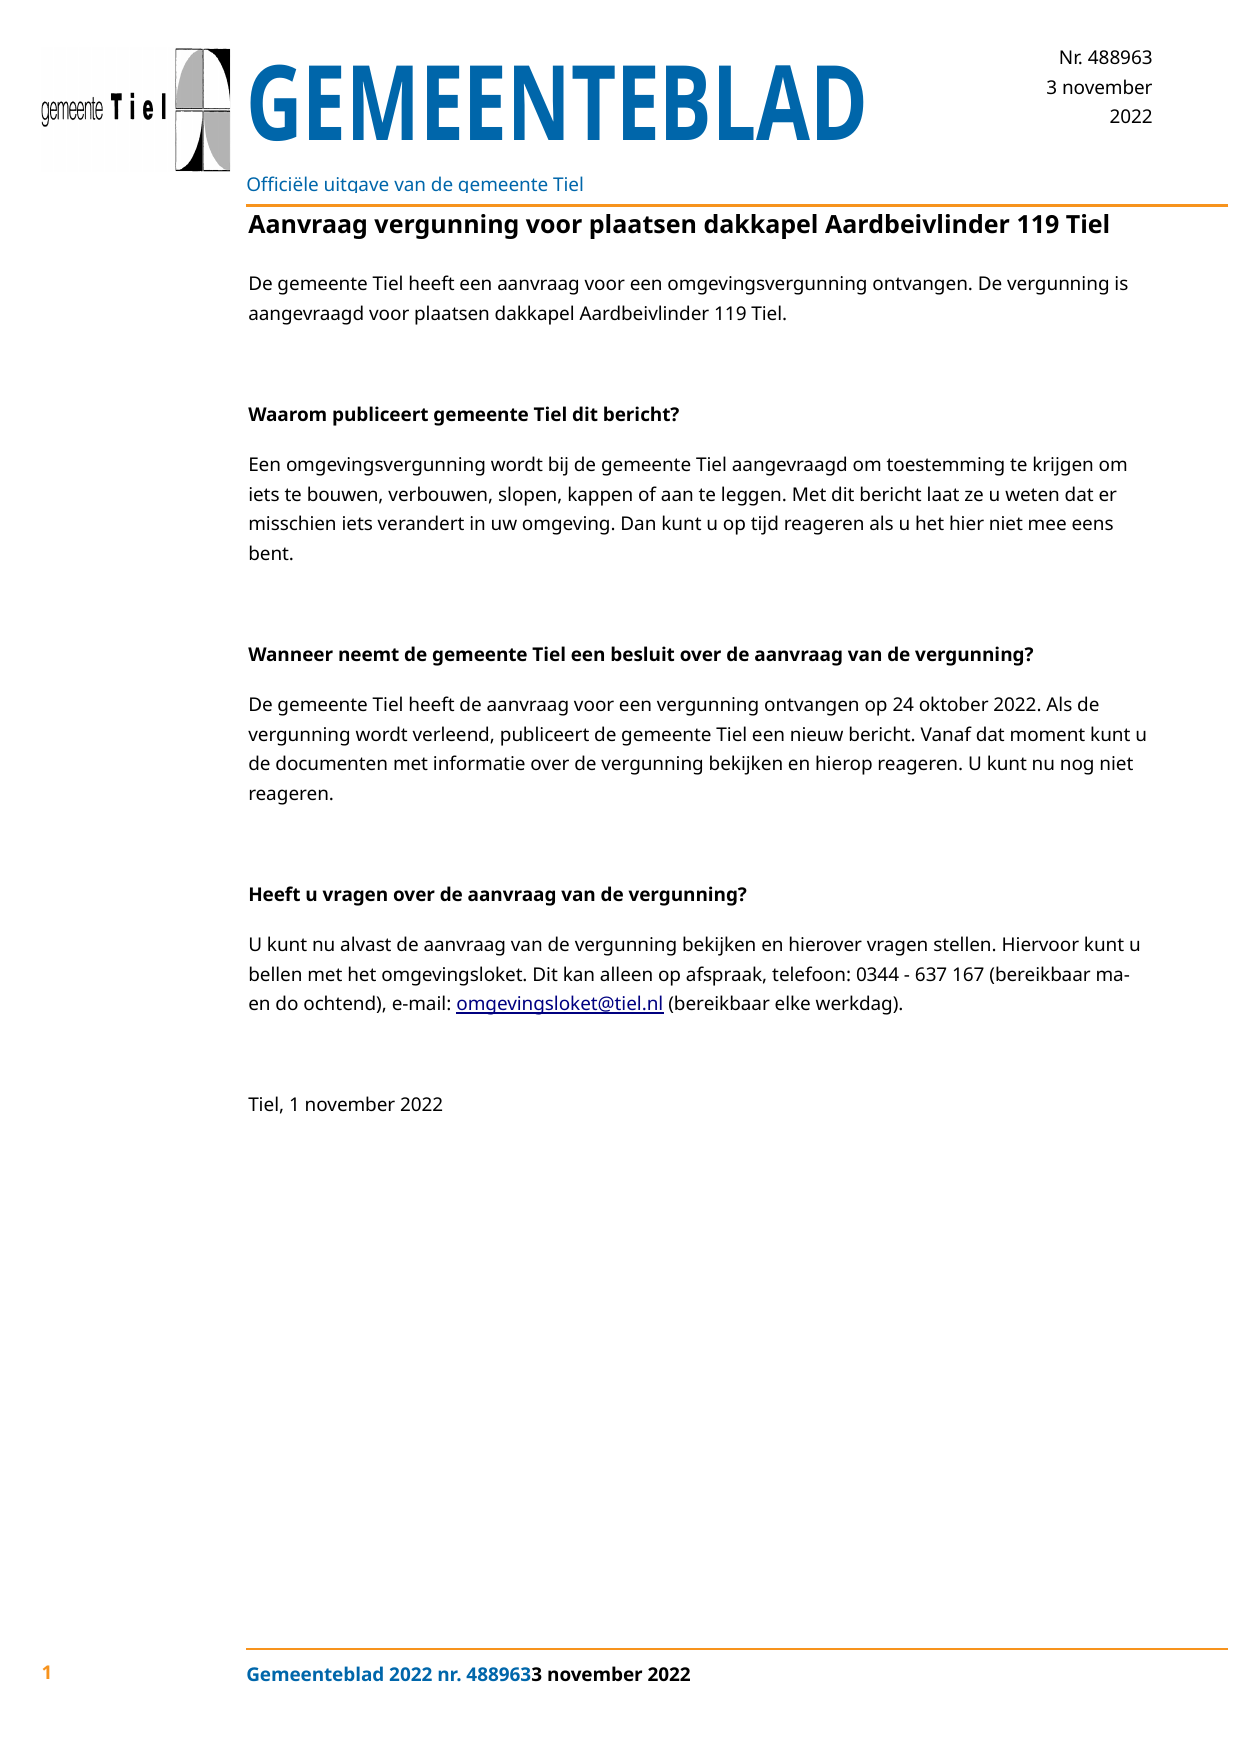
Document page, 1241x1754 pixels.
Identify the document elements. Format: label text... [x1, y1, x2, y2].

text Aanvraag vergunning voor plaatsen dakkapel Aardbeivlinder 119 Tiel [248, 207, 1152, 241]
text De gemeente Tiel heeft de aanvraag voor een vergunning ontvangen op 24 oktober 2022. Als de vergunning wordt verleend, publiceert de gemeente Tiel een nieuw bericht. Vanaf dat moment kunt u de documenten met informatie over de vergunning bekijken en hierop reageren. U kunt nu nog niet reageren. [248, 691, 1152, 806]
text De gemeente Tiel heeft een aanvraag voor een omgevingsvergunning ontvangen. De vergunning is aangevraagd voor plaatsen dakkapel Aardbeivlinder 119 Tiel. [248, 270, 1152, 326]
text Tiel, 1 november 2022 [248, 1091, 1152, 1117]
text Heeft u vragen over de aanvraag van de vergunning? [248, 881, 1152, 906]
text Wanneer neemt de gemeente Tiel een besluit over de aanvraag van de vergunning? [248, 641, 1152, 666]
text U kunt nu alvast de aanvraag van de vergunning bekijken en hierover vragen stellen. Hiervoor kunt u bellen met het omgevingsloket. Dit kan alleen op afspraak, telefoon: 0344 - 637 167 (bereikbaar ma-en do ochtend), e-mail: omgevingsloket@tiel.nl (bereikbaar elke werkdag). [248, 931, 1152, 1016]
picture [41, 47, 231, 172]
text Een omgevingsvergunning wordt bij de gemeente Tiel aangevraagd om toestemming te krijgen om iets te bouwen, verbouwen, slopen, kappen of aan te leggen. Met dit bericht laat ze u weten dat er misschien iets verandert in uw omgeving. Dan kunt u op tijd reageren als u het hier niet mee eens bent. [248, 451, 1152, 566]
text Waarom publiceert gemeente Tiel dit bericht? [248, 401, 1152, 426]
